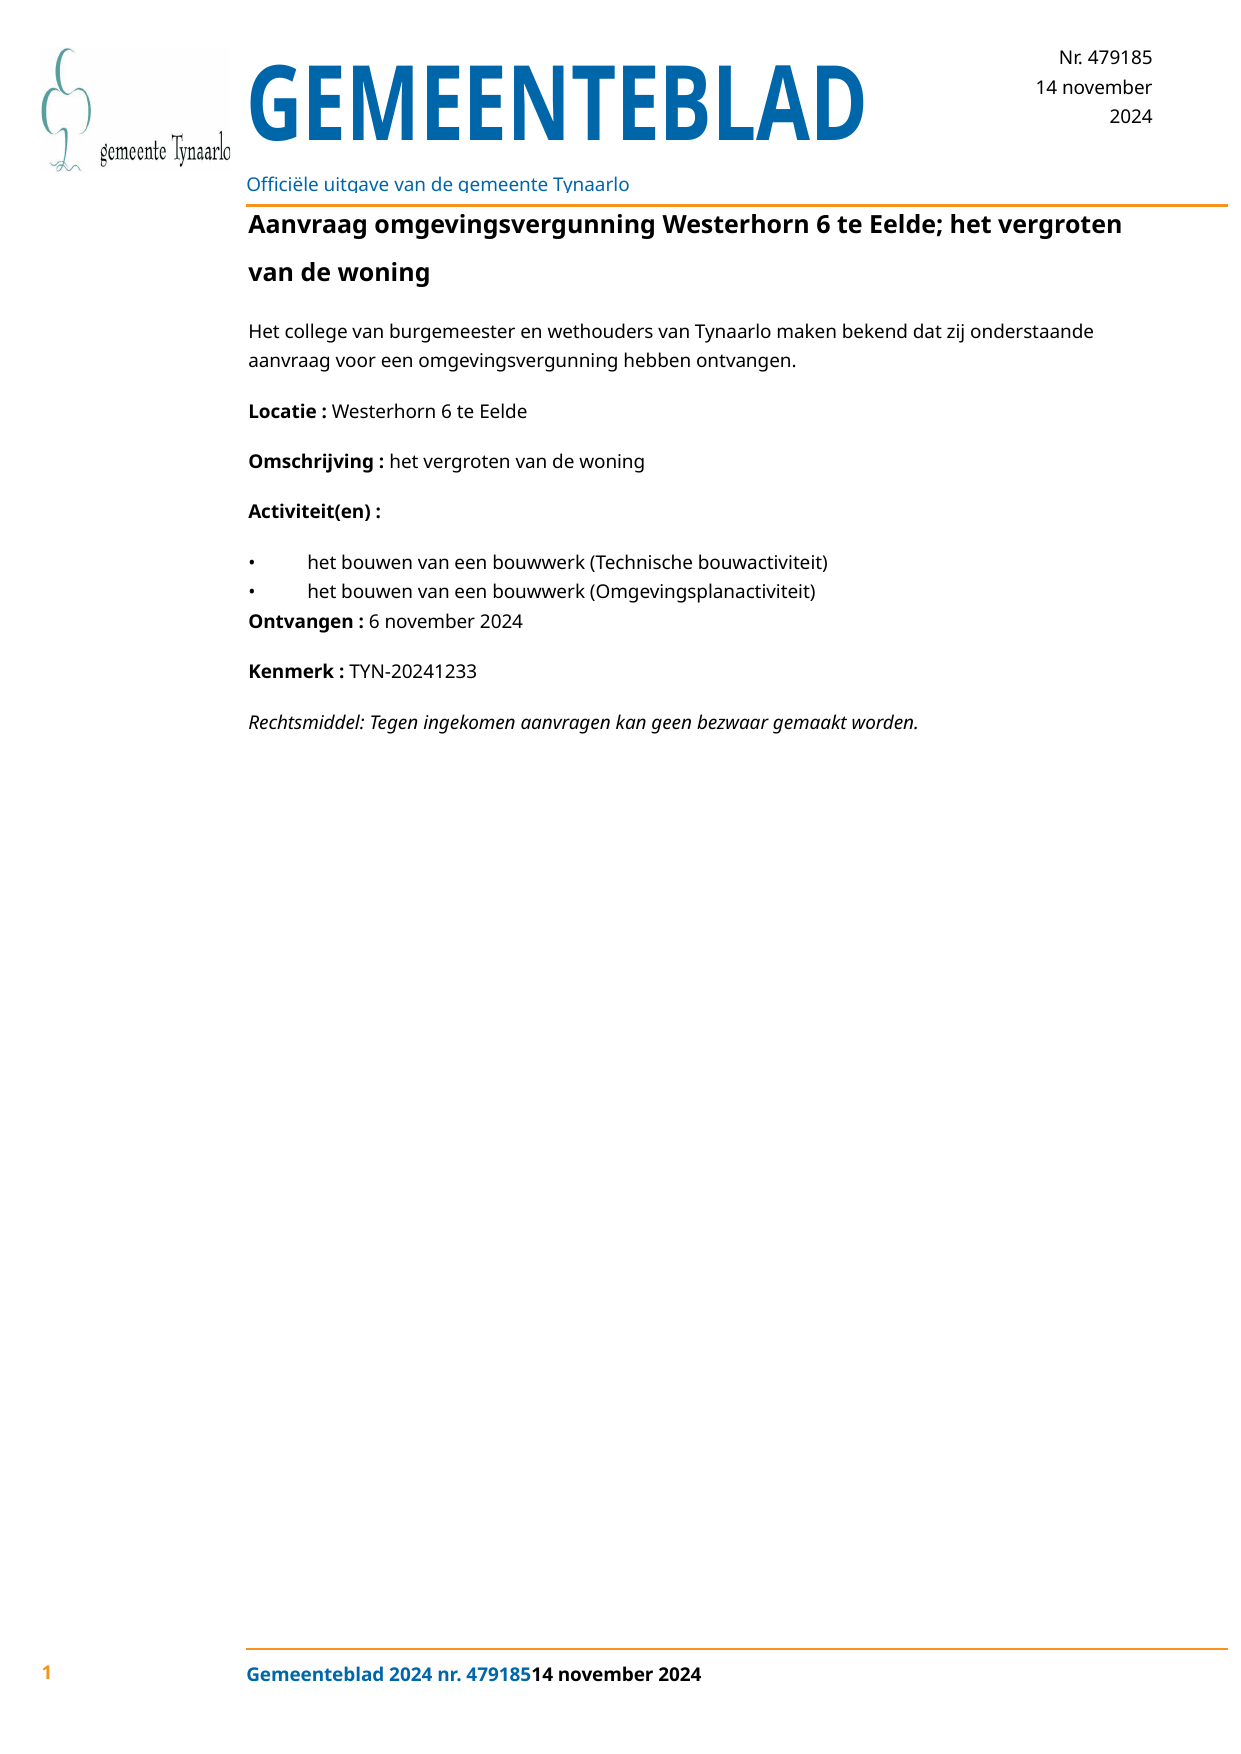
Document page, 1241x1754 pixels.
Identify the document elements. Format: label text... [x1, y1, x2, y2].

text Omschrijving : het vergroten van de woning [248, 448, 1152, 474]
text Het college van burgemeester en wethouders van Tynaarlo maken bekend dat zij onderstaande aanvraag voor een omgevingsvergunning hebben ontvangen. [248, 318, 1152, 373]
text Aanvraag omgevingsvergunning Westerhorn 6 te Eelde; het vergroten van de woning [248, 207, 1152, 288]
text Kenmerk : TYN-20241233 [248, 659, 1152, 684]
text Rechtsmiddel: Tegen ingekomen aanvragen kan geen bezwaar gemaakt worden. [248, 709, 1152, 735]
list het bouwen van een bouwwerk (Technische bouwactiviteit) [248, 549, 1152, 575]
picture [41, 47, 231, 172]
list het bouwen van een bouwwerk (Omgevingsplanactiviteit) [248, 579, 1152, 604]
text Activiteit(en) : [248, 499, 1152, 524]
text Locatie : Westerhorn 6 te Eelde [248, 398, 1152, 424]
text Ontvangen : 6 november 2024 [248, 608, 1152, 634]
